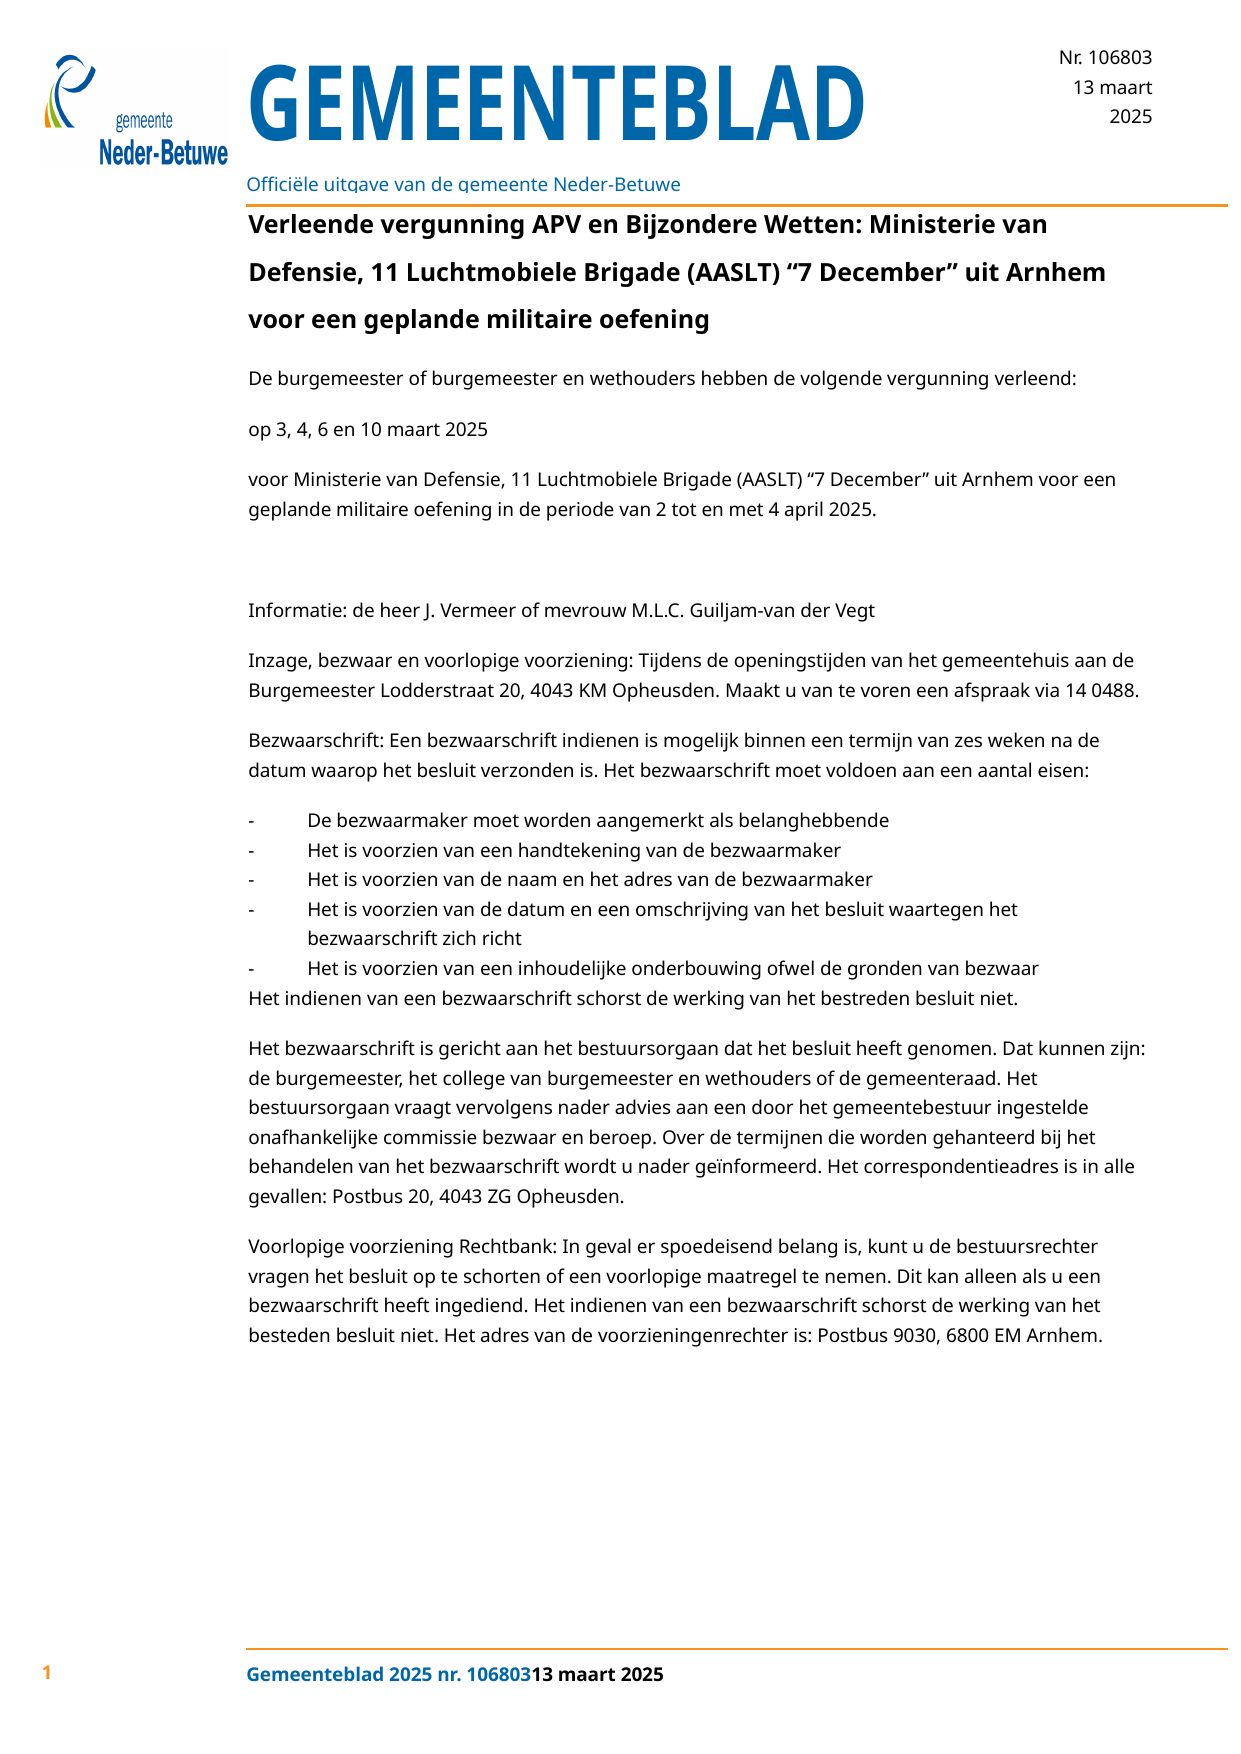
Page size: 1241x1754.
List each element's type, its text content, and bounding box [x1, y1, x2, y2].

text op 3, 4, 6 en 10 maart 2025 [248, 416, 1152, 442]
list Het is voorzien van de datum en een omschrijving van het besluit waartegen het bezwaarschrift zich richt [248, 896, 1152, 951]
list De bezwaarmaker moet worden aangemerkt als belanghebbende [248, 807, 1152, 833]
list Het is voorzien van de naam en het adres van de bezwaarmaker [248, 866, 1152, 892]
list Het is voorzien van een inhoudelijke onderbouwing ofwel de gronden van bezwaar [248, 955, 1152, 981]
text voor Ministerie van Defensie, 11 Luchtmobiele Brigade (AASLT) “7 December” uit Arnhem voor een geplande militaire oefening in de periode van 2 tot en met 4 april 2025. [248, 466, 1152, 522]
list Het is voorzien van een handtekening van de bezwaarmaker [248, 837, 1152, 862]
text Verleende vergunning APV en Bijzondere Wetten: Ministerie van Defensie, 11 Luchtmobiele Brigade (AASLT) “7 December” uit Arnhem voor een geplande militaire oefening [248, 207, 1152, 336]
picture [41, 47, 231, 172]
text Het bezwaarschrift is gericht aan het bestuursorgaan dat het besluit heeft genomen. Dat kunnen zijn: de burgemeester, het college van burgemeester en wethouders of de gemeenteraad. Het bestuursorgaan vraagt vervolgens nader advies aan een door het gemeentebestuur ingestelde onafhankelijke commissie bezwaar en beroep. Over de termijnen die worden gehanteerd bij het behandelen van het bezwaarschrift wordt u nader geïnformeerd. Het correspondentieadres is in alle gevallen: Postbus 20, 4043 ZG Opheusden. [248, 1035, 1152, 1209]
text Inzage, bezwaar en voorlopige voorziening: Tijdens de openingstijden van het gemeentehuis aan de Burgemeester Lodderstraat 20, 4043 KM Opheusden. Maakt u van te voren een afspraak via 14 0488. [248, 647, 1152, 702]
text Bezwaarschrift: Een bezwaarschrift indienen is mogelijk binnen een termijn van zes weken na de datum waarop het besluit verzonden is. Het bezwaarschrift moet voldoen aan een aantal eisen: [248, 727, 1152, 782]
text Het indienen van een bezwaarschrift schorst de werking van het bestreden besluit niet. [248, 985, 1152, 1010]
text Voorlopige voorziening Rechtbank: In geval er spoedeisend belang is, kunt u de bestuursrechter vragen het besluit op te schorten of een voorlopige maatregel te nemen. Dit kan alleen als u een bezwaarschrift heeft ingediend. Het indienen van een bezwaarschrift schorst de werking van het besteden besluit niet. Het adres van de voorzieningenrechter is: Postbus 9030, 6800 EM Arnhem. [248, 1233, 1152, 1348]
text Informatie: de heer J. Vermeer of mevrouw M.L.C. Guiljam-van der Vegt [248, 597, 1152, 622]
text De burgemeester of burgemeester en wethouders hebben de volgende vergunning verleend: [248, 366, 1152, 391]
